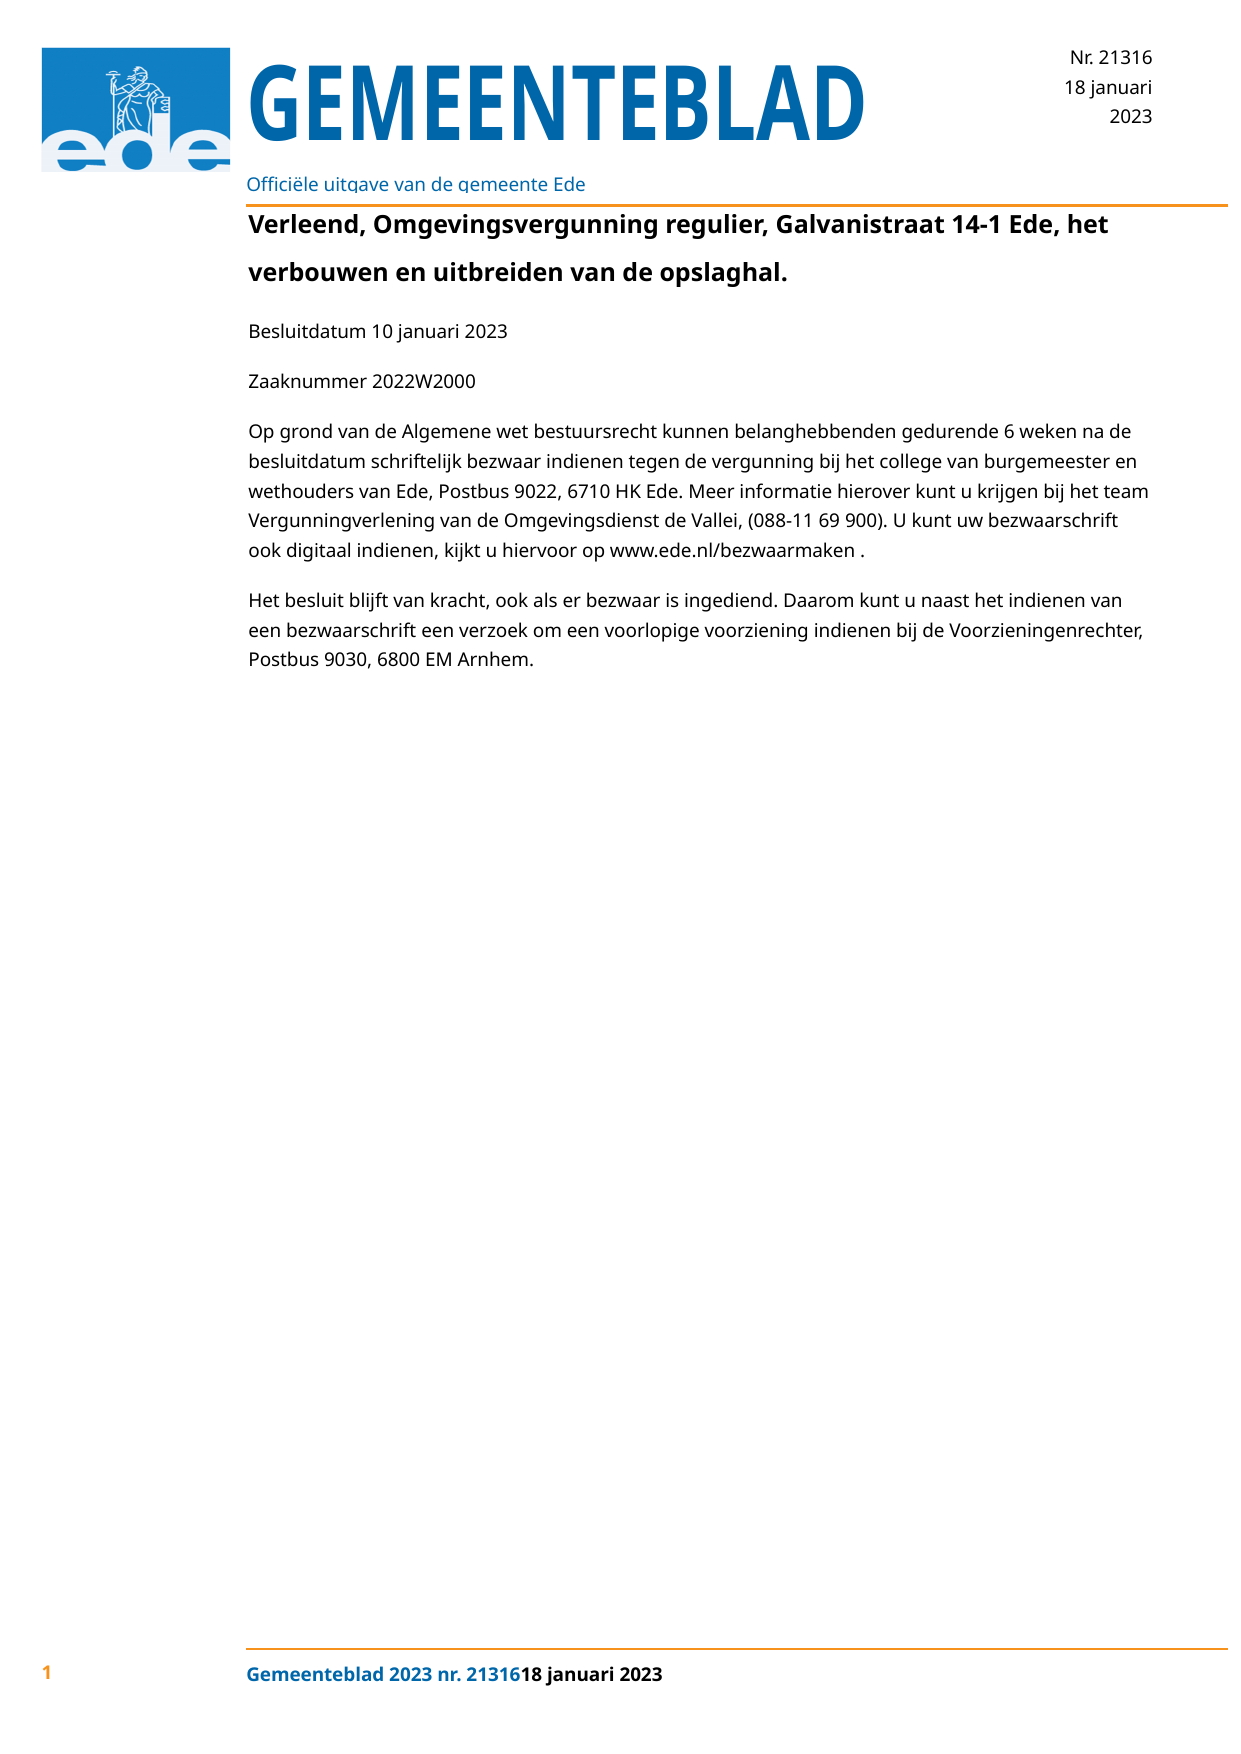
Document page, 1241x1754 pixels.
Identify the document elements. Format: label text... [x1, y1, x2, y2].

picture [41, 47, 231, 172]
text Op grond van de Algemene wet bestuursrecht kunnen belanghebbenden gedurende 6 weken na de besluitdatum schriftelijk bezwaar indienen tegen de vergunning bij het college van burgemeester en wethouders van Ede, Postbus 9022, 6710 HK Ede. Meer informatie hierover kunt u krijgen bij het team Vergunningverlening van de Omgevingsdienst de Vallei, (088-11 69 900). U kunt uw bezwaarschrift ook digitaal indienen, kijkt u hiervoor op www.ede.nl/bezwaarmaken . [248, 419, 1152, 563]
text Verleend, Omgevingsvergunning regulier, Galvanistraat 14-1 Ede, het verbouwen en uitbreiden van de opslaghal. [248, 207, 1152, 288]
text Zaaknummer 2022W2000 [248, 368, 1152, 394]
text Het besluit blijft van kracht, ook als er bezwaar is ingediend. Daarom kunt u naast het indienen van een bezwaarschrift een verzoek om een voorlopige voorziening indienen bij de Voorzieningenrechter, Postbus 9030, 6800 EM Arnhem. [248, 587, 1152, 672]
text Besluitdatum 10 januari 2023 [248, 318, 1152, 344]
